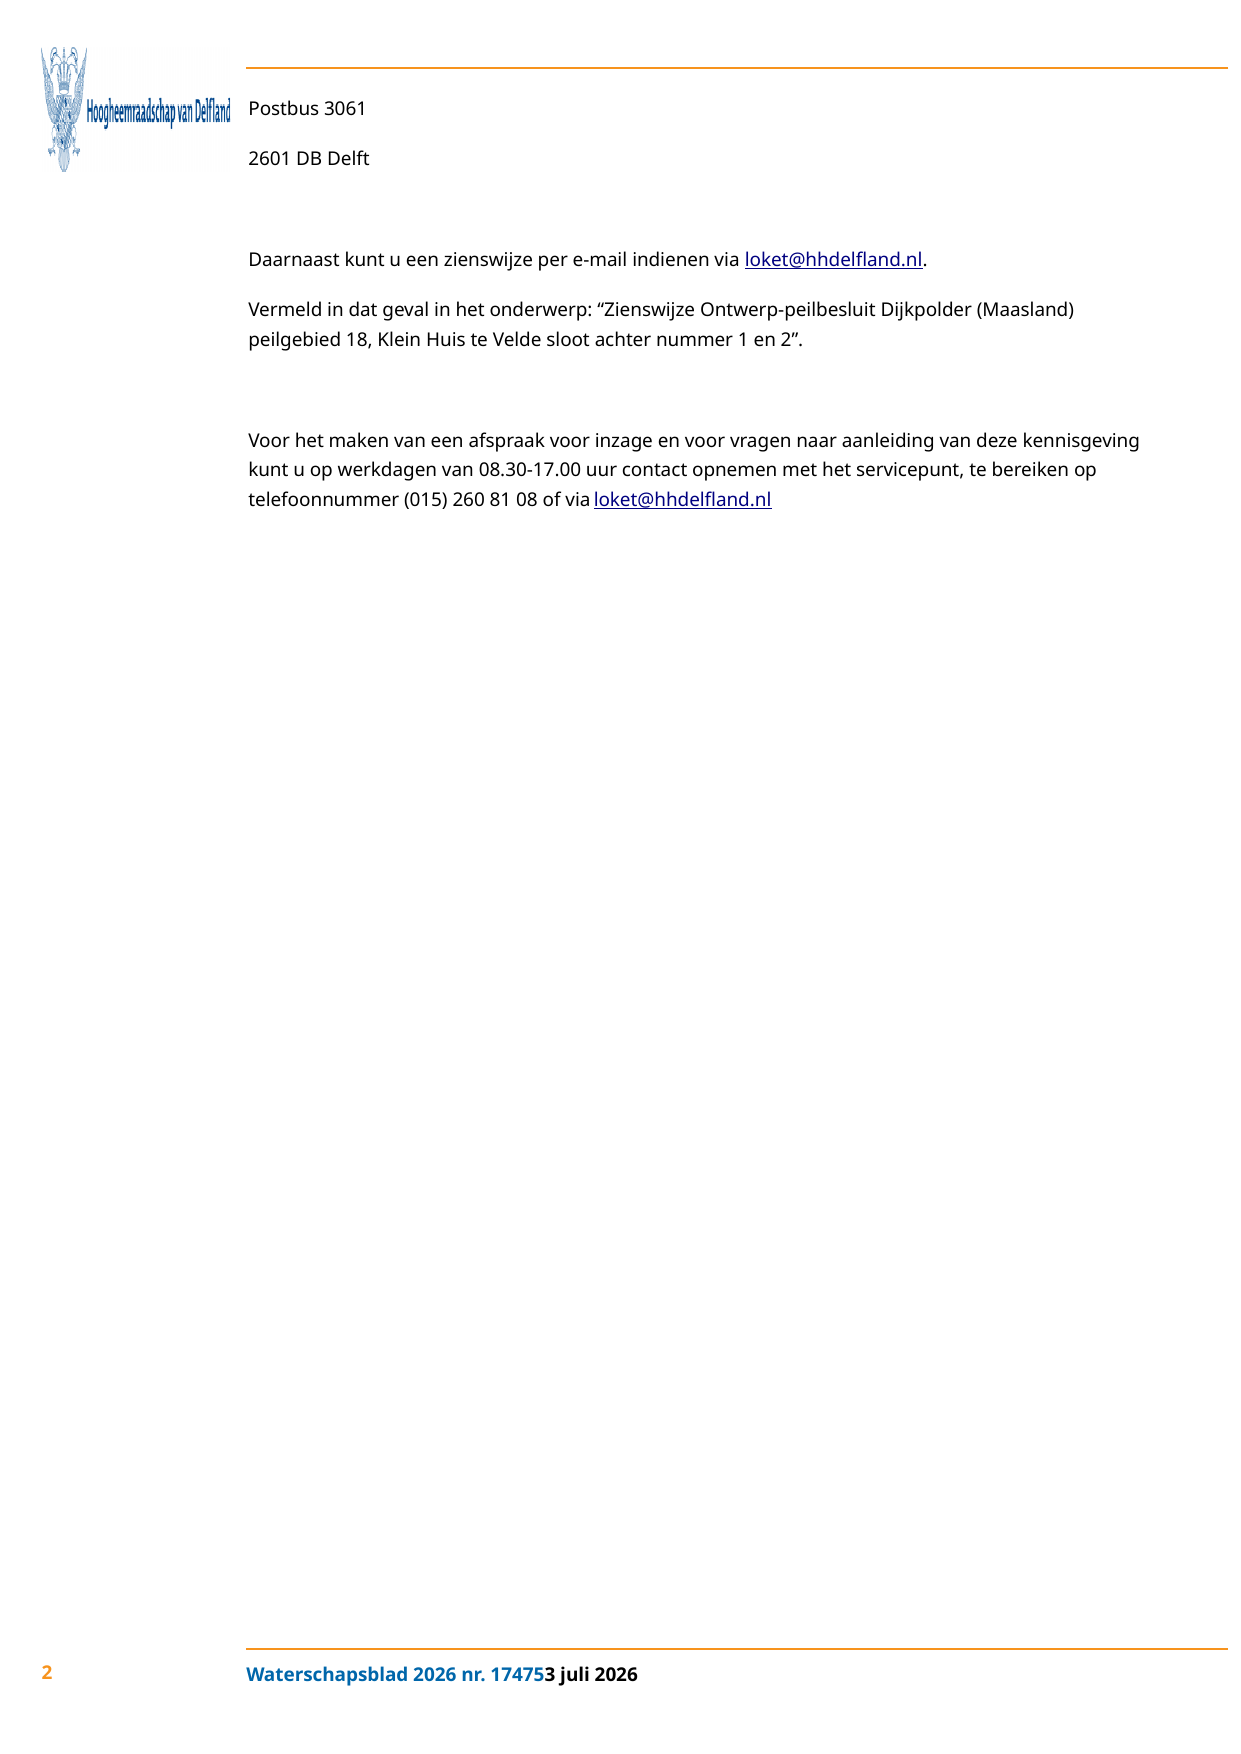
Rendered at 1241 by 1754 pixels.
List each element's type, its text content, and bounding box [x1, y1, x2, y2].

text 2601 DB Delft [248, 145, 1152, 171]
picture [41, 47, 231, 172]
text Postbus 3061 [248, 95, 1152, 121]
text Vermeld in dat geval in het onderwerp: “Zienswijze Ontwerp-peilbesluit Dijkpolder (Maasland) peilgebied 18, Klein Huis te Velde sloot achter nummer 1 en 2”. [248, 296, 1152, 352]
text Daarnaast kunt u een zienswijze per e-mail indienen via loket@hhdelfland.nl. [248, 246, 1152, 272]
text Voor het maken van een afspraak voor inzage en voor vragen naar aanleiding van deze kennisgeving kunt u op werkdagen van 08.30-17.00 uur contact opnemen met het servicepunt, te bereiken op telefoonnummer (015) 260 81 08 of via loket@hhdelfland.nl [248, 427, 1152, 512]
